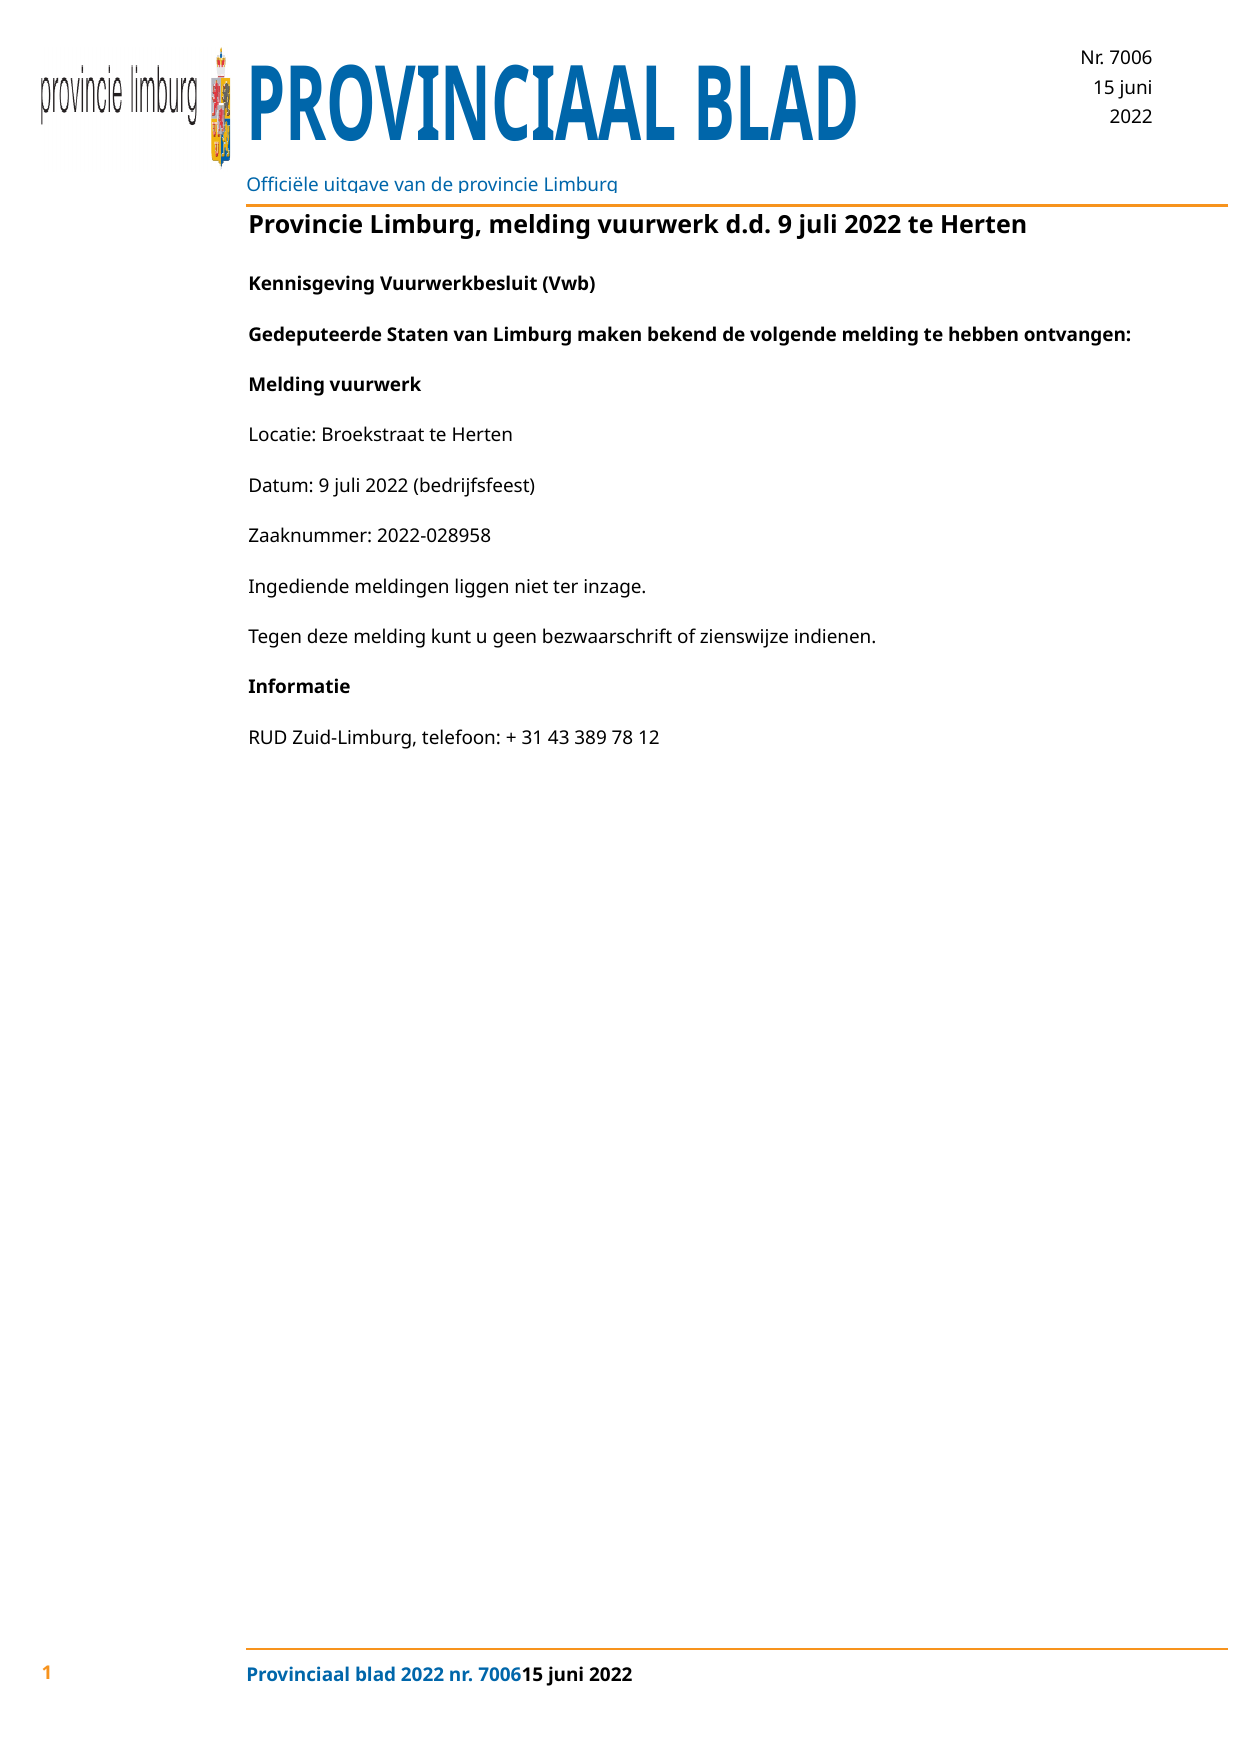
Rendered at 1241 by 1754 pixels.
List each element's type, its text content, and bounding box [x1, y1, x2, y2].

text Ingediende meldingen liggen niet ter inzage. [248, 573, 1152, 598]
text Kennisgeving Vuurwerkbesluit (Vwb) [248, 270, 1152, 296]
text Gedeputeerde Staten van Limburg maken bekend de volgende melding te hebben ontvangen: [248, 321, 1152, 346]
text Datum: 9 juli 2022 (bedrijfsfeest) [248, 472, 1152, 498]
text Tegen deze melding kunt u geen bezwaarschrift of zienswijze indienen. [248, 623, 1152, 649]
text Melding vuurwerk [248, 371, 1152, 397]
text Locatie: Broekstraat te Herten [248, 422, 1152, 447]
text Zaaknummer: 2022-028958 [248, 522, 1152, 548]
text RUD Zuid-Limburg, telefoon: + 31 43 389 78 12 [248, 724, 1152, 750]
text Informatie [248, 674, 1152, 699]
picture [41, 47, 231, 172]
text Provincie Limburg, melding vuurwerk d.d. 9 juli 2022 te Herten [248, 207, 1152, 241]
